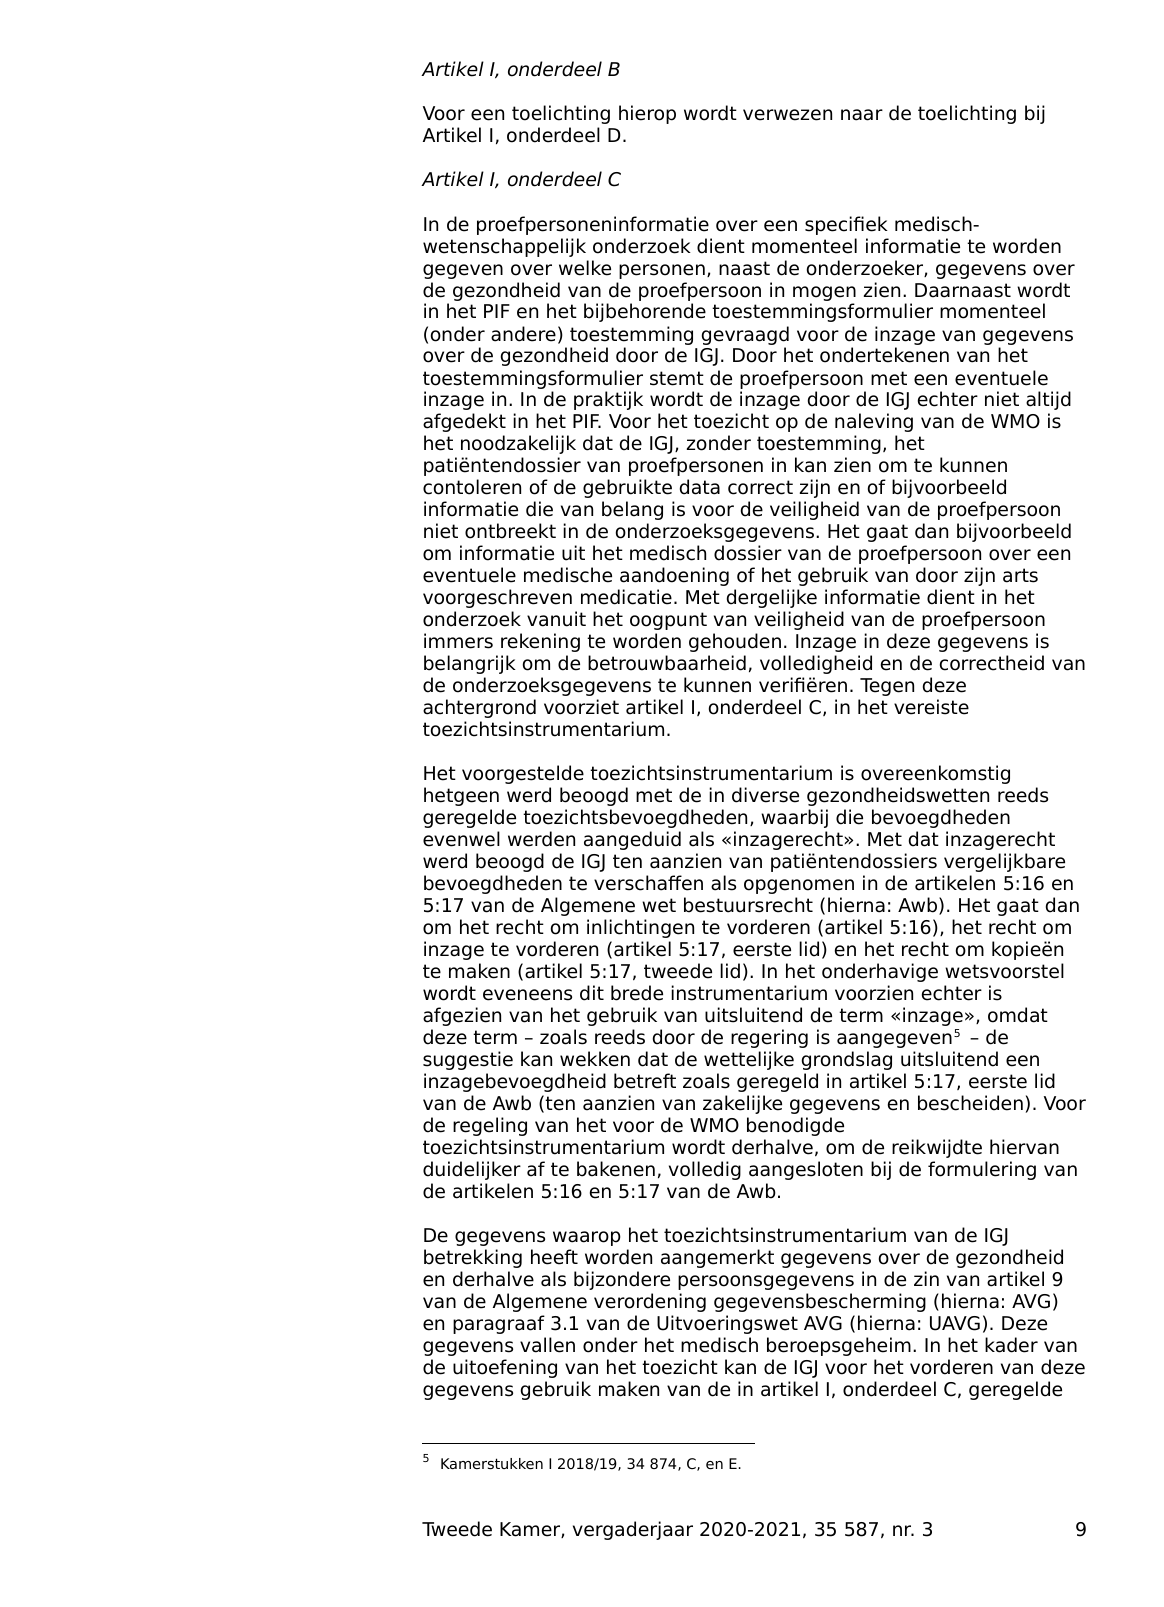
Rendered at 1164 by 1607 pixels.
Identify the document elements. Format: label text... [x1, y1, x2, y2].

text Voor een toelichting hierop wordt verwezen naar de toelichting bij Artikel I, onderdeel D. [422, 103, 1087, 147]
text De gegevens waarop het toezichtsinstrumentarium van de IGJ betrekking heeft worden aangemerkt gegevens over de gezondheid en derhalve als bijzondere persoonsgegevens in de zin van artikel 9 van de Algemene verordening gegevensbescherming (hierna: AVG) en paragraaf 3.1 van de Uitvoeringswet AVG (hierna: UAVG). Deze gegevens vallen onder het medisch beroepsgeheim. In het kader van de uitoefening van het toezicht kan de IGJ voor het vorderen van deze gegevens gebruik maken van de in artikel I, onderdeel C, geregelde [422, 1225, 1087, 1401]
text Kamerstukken I 2018/19, 34 874, C, en E. [422, 1452, 1087, 1474]
subtitle Artikel I, onderdeel B [422, 59, 1087, 81]
subtitle Artikel I, onderdeel C [422, 169, 1087, 191]
text In de proefpersoneninformatie over een specifiek medisch-wetenschappelijk onderzoek dient momenteel informatie te worden gegeven over welke personen, naast de onderzoeker, gegevens over de gezondheid van de proefpersoon in mogen zien. Daarnaast wordt in het PIF en het bijbehorende toestemmingsformulier momenteel (onder andere) toestemming gevraagd voor de inzage van gegevens over de gezondheid door de IGJ. Door het ondertekenen van het toestemmingsformulier stemt de proefpersoon met een eventuele inzage in. In de praktijk wordt de inzage door de IGJ echter niet altijd afgedekt in het PIF. Voor het toezicht op de naleving van de WMO is het noodzakelijk dat de IGJ, zonder toestemming, het patiëntendossier van proefpersonen in kan zien om te kunnen contoleren of de gebruikte data correct zijn en of bijvoorbeeld informatie die van belang is voor de veiligheid van de proefpersoon niet ontbreekt in de onderzoeksgegevens. Het gaat dan bijvoorbeeld om informatie uit het medisch dossier van de proefpersoon over een eventuele medische aandoening of het gebruik van door zijn arts voorgeschreven medicatie. Met dergelijke informatie dient in het onderzoek vanuit het oogpunt van veiligheid van de proefpersoon immers rekening te worden gehouden. Inzage in deze gegevens is belangrijk om de betrouwbaarheid, volledigheid en de correctheid van de onderzoeksgegevens te kunnen verifiëren. Tegen deze achtergrond voorziet artikel I, onderdeel C, in het vereiste toezichtsinstrumentarium. [422, 213, 1087, 741]
text Het voorgestelde toezichtsinstrumentarium is overeenkomstig hetgeen werd beoogd met de in diverse gezondheidswetten reeds geregelde toezichtsbevoegdheden, waarbij die bevoegdheden evenwel werden aangeduid als «inzagerecht». Met dat inzagerecht werd beoogd de IGJ ten aanzien van patiëntendossiers vergelijkbare bevoegdheden te verschaffen als opgenomen in de artikelen 5:16 en 5:17 van de Algemene wet bestuursrecht (hierna: Awb). Het gaat dan om het recht om inlichtingen te vorderen (artikel 5:16), het recht om inzage te vorderen (artikel 5:17, eerste lid) en het recht om kopieën te maken (artikel 5:17, tweede lid). In het onderhavige wetsvoorstel wordt eveneens dit brede instrumentarium voorzien echter is afgezien van het gebruik van uitsluitend de term «inzage», omdat deze term – zoals reeds door de regering is aangegeven – de suggestie kan wekken dat de wettelijke grondslag uitsluitend een inzagebevoegdheid betreft zoals geregeld in artikel 5:17, eerste lid van de Awb (ten aanzien van zakelijke gegevens en bescheiden). Voor de regeling van het voor de WMO benodigde toezichtsinstrumentarium wordt derhalve, om de reikwijdte hiervan duidelijker af te bakenen, volledig aangesloten bij de formulering van de artikelen 5:16 en 5:17 van de Awb. [422, 763, 1087, 1203]
